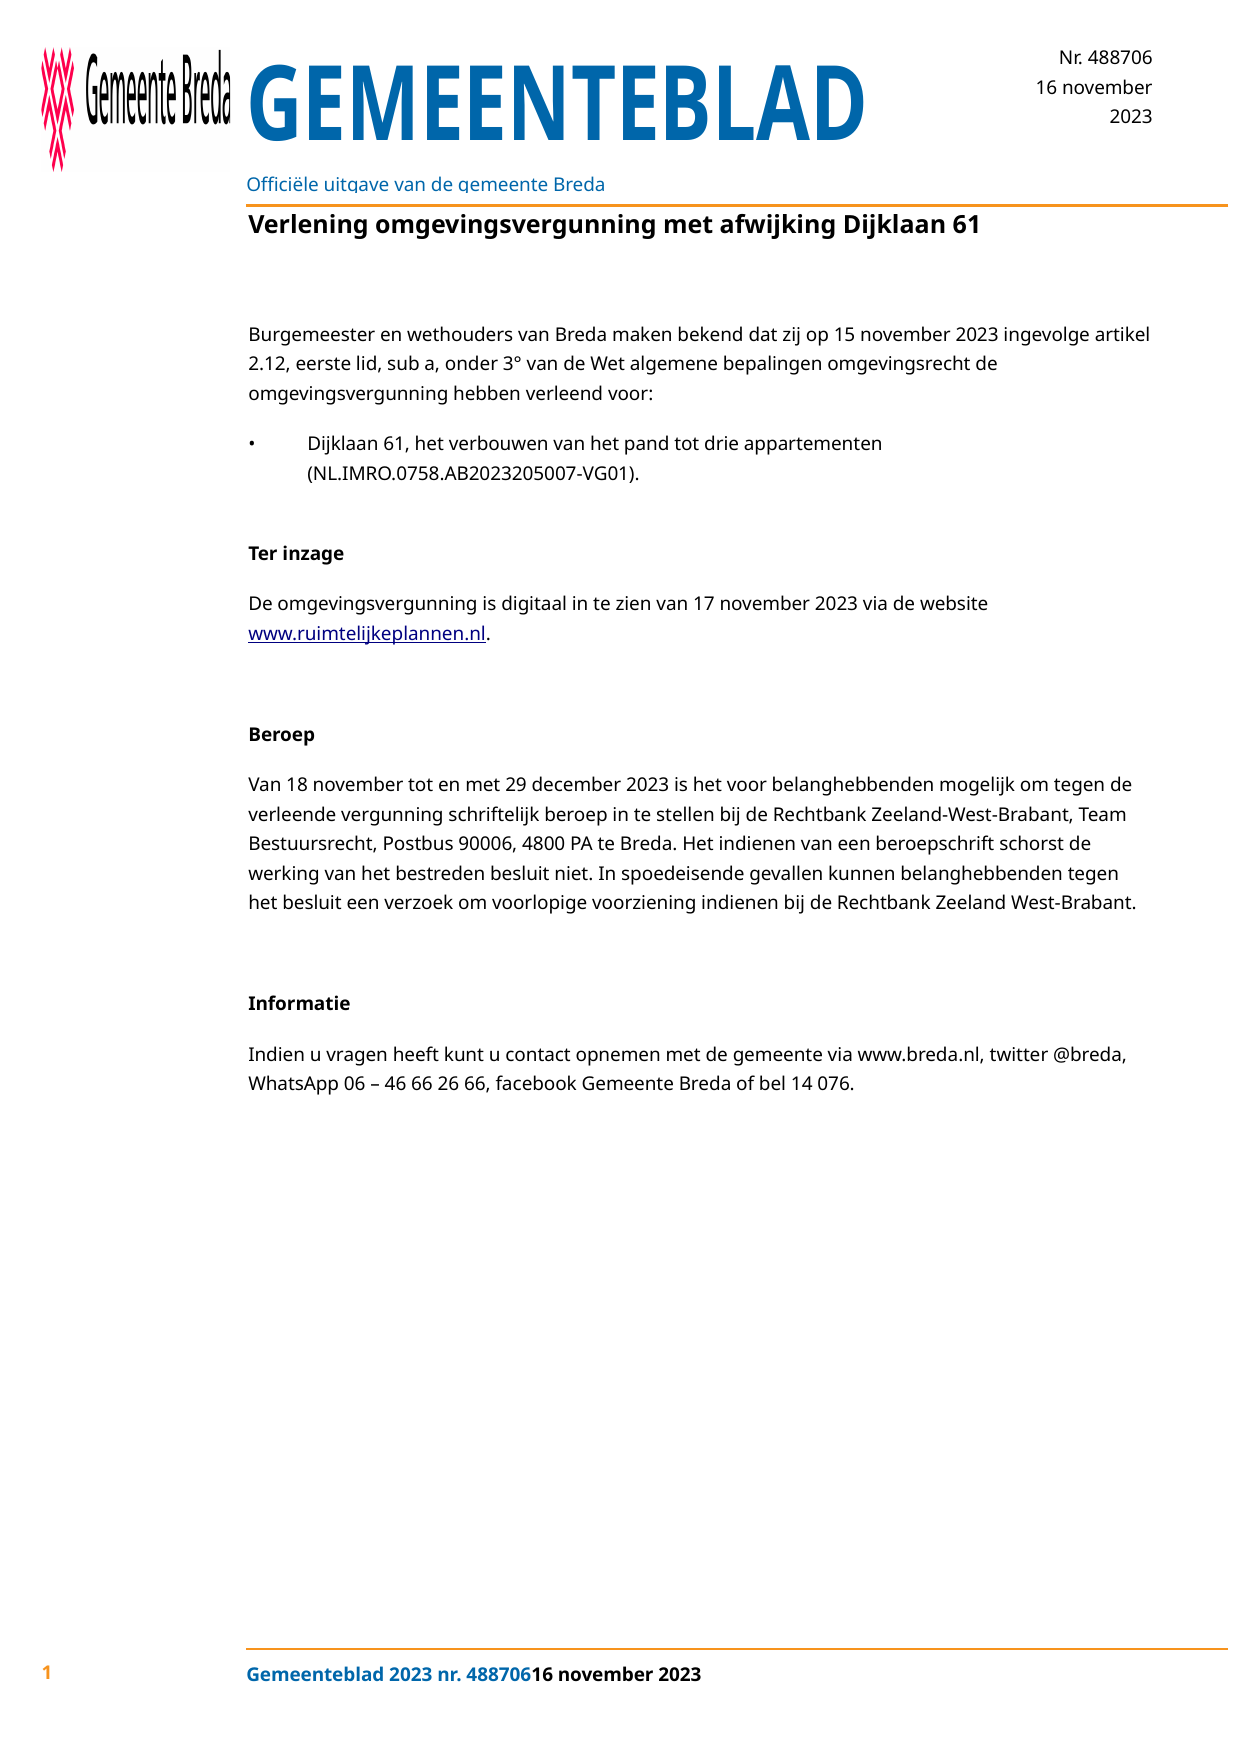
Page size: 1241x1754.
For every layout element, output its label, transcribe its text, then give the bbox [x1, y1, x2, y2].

text Beroep [248, 721, 1152, 746]
text Indien u vragen heeft kunt u contact opnemen met de gemeente via www.breda.nl, twitter @breda, WhatsApp 06 – 46 66 26 66, facebook Gemeente Breda of bel 14 076. [248, 1041, 1152, 1096]
text Van 18 november tot en met 29 december 2023 is het voor belanghebbenden mogelijk om tegen de verleende vergunning schriftelijk beroep in te stellen bij de Rechtbank Zeeland-West-Brabant, Team Bestuursrecht, Postbus 90006, 4800 PA te Breda. Het indienen van een beroepschrift schorst de werking van het bestreden besluit niet. In spoedeisende gevallen kunnen belanghebbenden tegen het besluit een verzoek om voorlopige voorziening indienen bij de Rechtbank Zeeland West-Brabant. [248, 771, 1152, 915]
text De omgevingsvergunning is digitaal in te zien van 17 november 2023 via de website www.ruimtelijkeplannen.nl. [248, 590, 1152, 646]
text Verlening omgevingsvergunning met afwijking Dijklaan 61 [248, 207, 1152, 241]
picture [41, 47, 231, 172]
list Dijklaan 61, het verbouwen van het pand tot drie appartementen (NL.IMRO.0758.AB2023205007-VG01). [248, 430, 1152, 486]
text Informatie [248, 990, 1152, 1016]
text Burgemeester en wethouders van Breda maken bekend dat zij op 15 november 2023 ingevolge artikel 2.12, eerste lid, sub a, onder 3° van de Wet algemene bepalingen omgevingsrecht de omgevingsvergunning hebben verleend voor: [248, 321, 1152, 406]
text Ter inzage [248, 540, 1152, 566]
